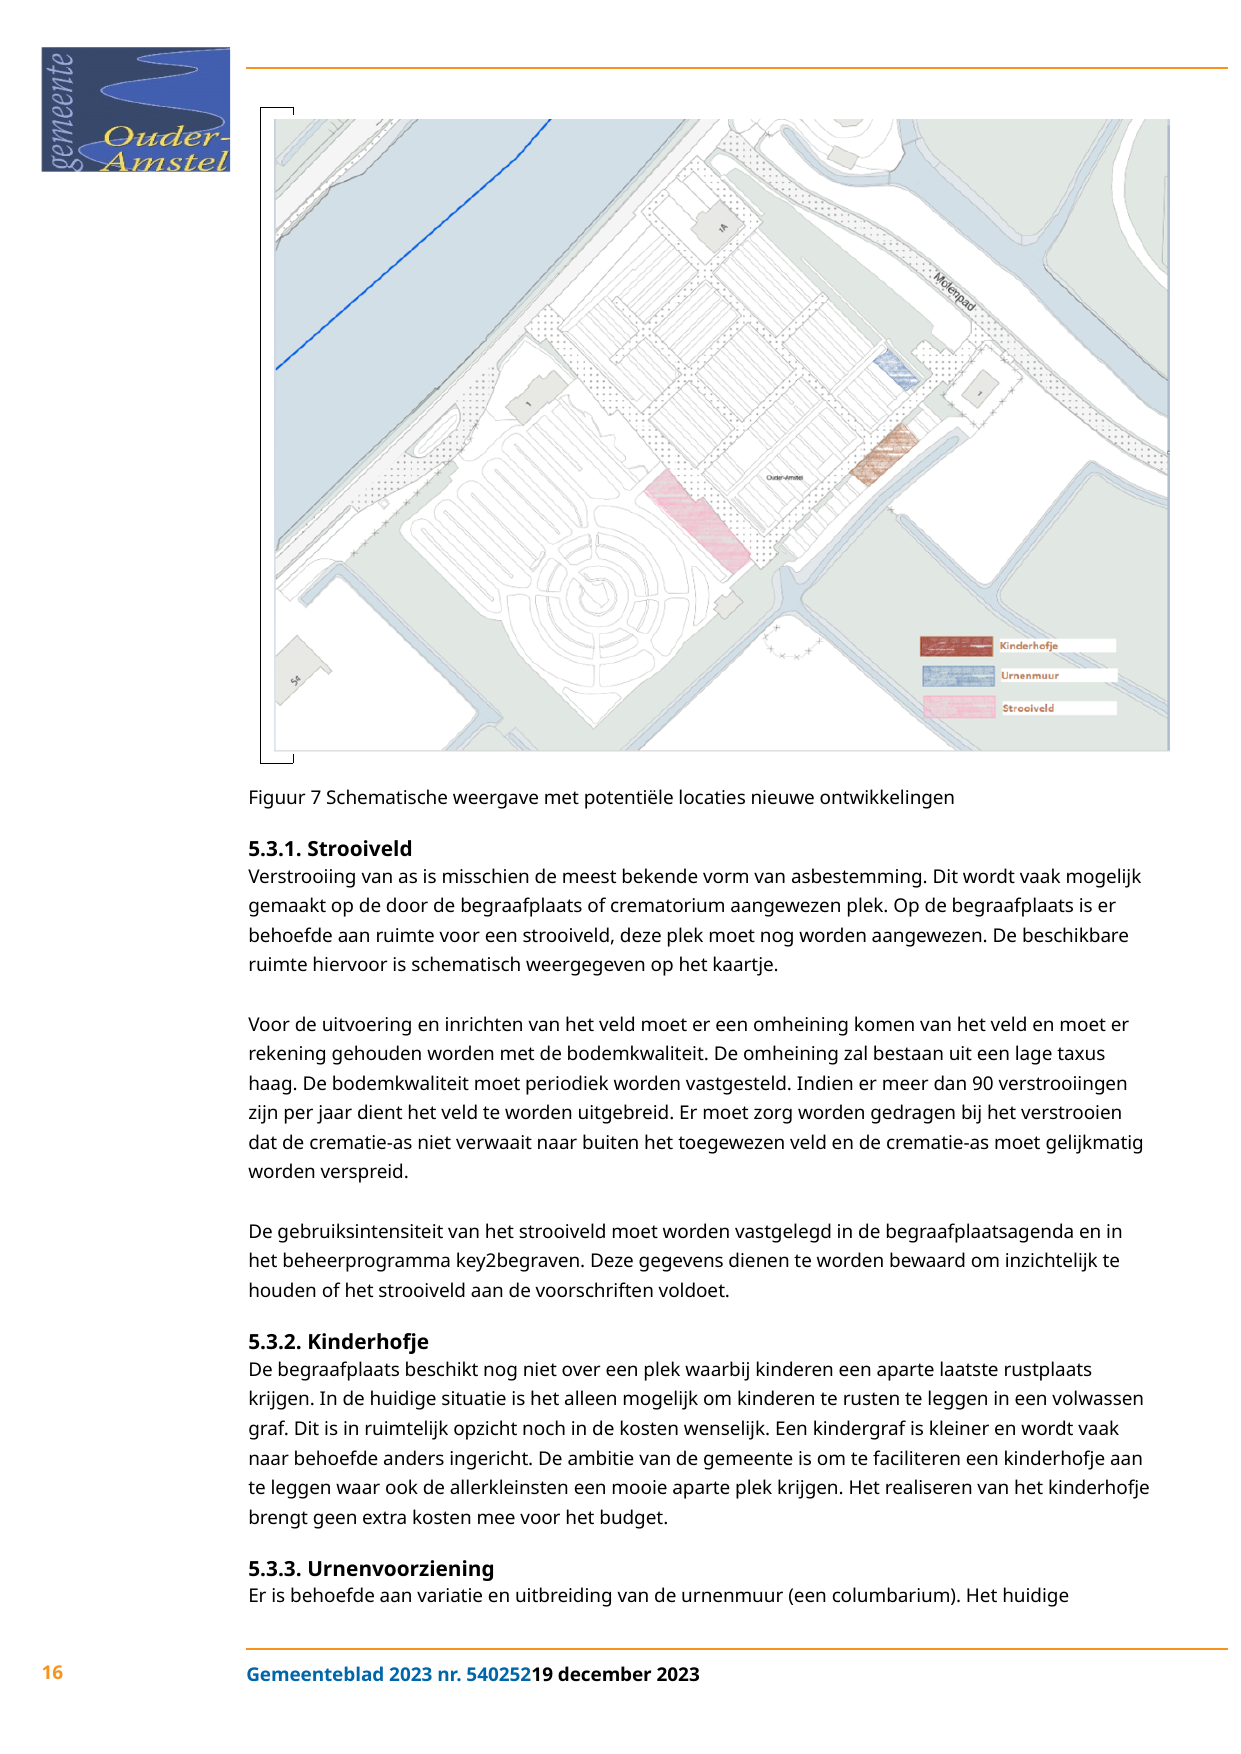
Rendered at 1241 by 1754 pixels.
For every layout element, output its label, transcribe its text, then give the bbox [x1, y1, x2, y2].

text De gebruiksintensiteit van het strooiveld moet worden vastgelegd in de begraafplaatsagenda en in het beheerprogramma key2begraven. Deze gegevens dienen te worden bewaard om inzichtelijk te houden of het strooiveld aan de voorschriften voldoet. [248, 1218, 1152, 1303]
picture [268, 115, 1173, 754]
text 5.3.3. Urnenvoorziening [248, 1554, 1152, 1583]
picture [41, 47, 231, 172]
text 5.3.1. Strooiveld [248, 834, 1152, 863]
text Figuur 7 Schematische weergave met potentiële locaties nieuwe ontwikkelingen [248, 784, 1152, 810]
text Voor de uitvoering en inrichten van het veld moet er een omheining komen van het veld en moet er rekening gehouden worden met de bodemkwaliteit. De omheining zal bestaan uit een lage taxus haag. De bodemkwaliteit moet periodiek worden vastgesteld. Indien er meer dan 90 verstrooiingen zijn per jaar dient het veld te worden uitgebreid. Er moet zorg worden gedragen bij het verstrooien dat de crematie-as niet verwaait naar buiten het toegewezen veld en de crematie-as moet gelijkmatig worden verspreid. [248, 1011, 1152, 1184]
text 5.3.2. Kinderhofje [248, 1327, 1152, 1356]
text Verstrooiing van as is misschien de meest bekende vorm van asbestemming. Dit wordt vaak mogelijk gemaakt op de door de begraafplaats of crematorium aangewezen plek. Op de begraafplaats is er behoefde aan ruimte voor een strooiveld, deze plek moet nog worden aangewezen. De beschikbare ruimte hiervoor is schematisch weergegeven op het kaartje. [248, 863, 1152, 977]
text Er is behoefde aan variatie en uitbreiding van de urnenmuur (een columbarium). Het huidige [248, 1583, 1152, 1608]
text De begraafplaats beschikt nog niet over een plek waarbij kinderen een aparte laatste rustplaats krijgen. In de huidige situatie is het alleen mogelijk om kinderen te rusten te leggen in een volwassen graf. Dit is in ruimtelijk opzicht noch in de kosten wenselijk. Een kindergraf is kleiner en wordt vaak naar behoefde anders ingericht. De ambitie van de gemeente is om te faciliteren een kinderhofje aan te leggen waar ook de allerkleinsten een mooie aparte plek krijgen. Het realiseren van het kinderhofje brengt geen extra kosten mee voor het budget. [248, 1356, 1152, 1529]
